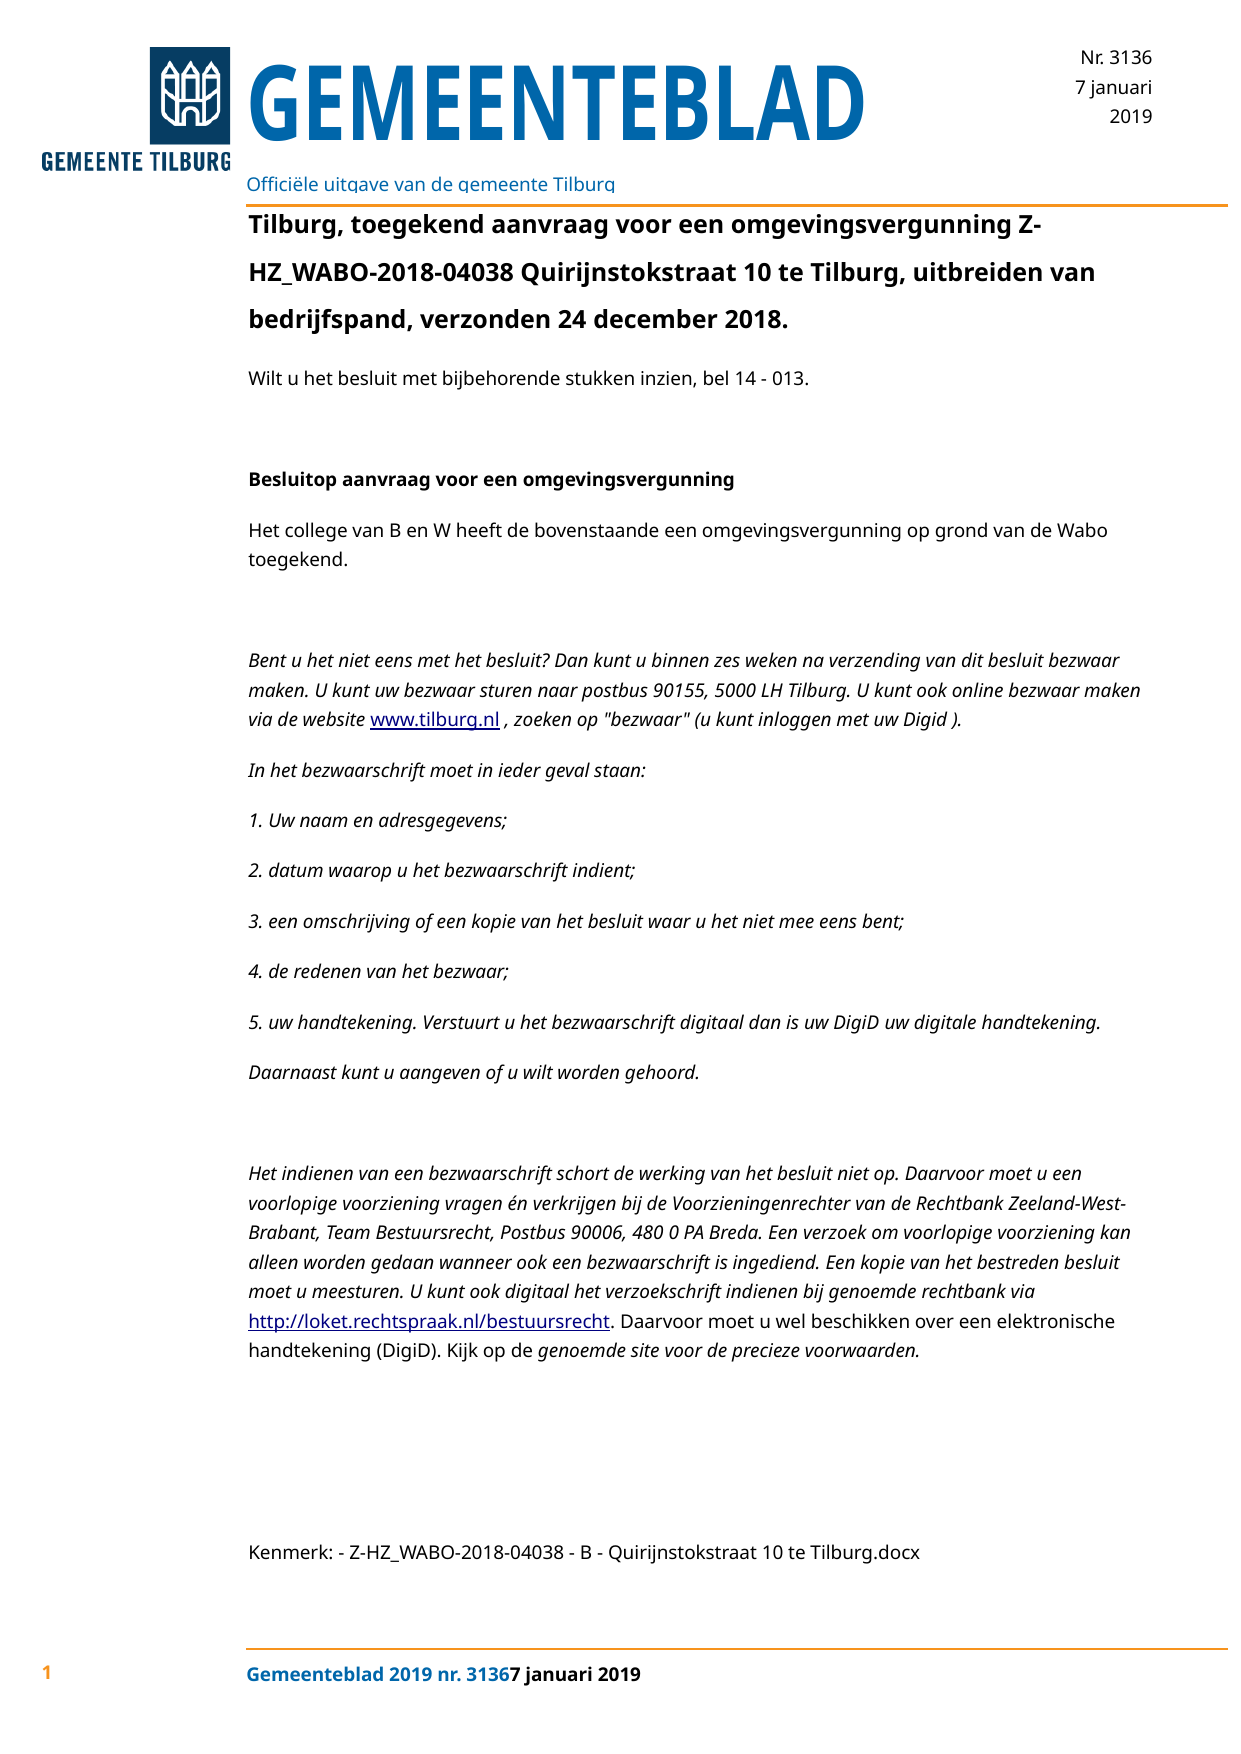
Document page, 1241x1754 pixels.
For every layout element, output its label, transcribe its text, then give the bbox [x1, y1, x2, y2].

text Wilt u het besluit met bijbehorende stukken inzien, bel 14 - 013. [248, 366, 1152, 391]
text 5. uw handtekening. Verstuurt u het bezwaarschrift digitaal dan is uw DigiD uw digitale handtekening. [248, 1009, 1152, 1034]
text In het bezwaarschrift moet in ieder geval staan: [248, 757, 1152, 782]
text 4. de redenen van het bezwaar; [248, 958, 1152, 984]
text 2. datum waarop u het bezwaarschrift indient; [248, 858, 1152, 883]
text Tilburg, toegekend aanvraag voor een omgevingsvergunning Z-HZ_WABO-2018-04038 Quirijnstokstraat 10 te Tilburg, uitbreiden van bedrijfspand, verzonden 24 december 2018. [248, 207, 1152, 336]
text Besluitop aanvraag voor een omgevingsvergunning [248, 466, 1152, 492]
picture [41, 47, 231, 172]
text Daarnaast kunt u aangeven of u wilt worden gehoord. [248, 1059, 1152, 1085]
text Het indienen van een bezwaarschrift schort de werking van het besluit niet op. Daarvoor moet u een voorlopige voorziening vragen én verkrijgen bij de Voorzieningenrechter van de Rechtbank Zeeland-West-Brabant, Team Bestuursrecht, Postbus 90006, 480 0 PA Breda. Een verzoek om voorlopige voorziening kan alleen worden gedaan wanneer ook een bezwaarschrift is ingediend. Een kopie van het bestreden besluit moet u meesturen. U kunt ook digitaal het verzoekschrift indienen bij genoemde rechtbank via http://loket.rechtspraak.nl/bestuursrecht. Daarvoor moet u wel beschikken over een elektronische handtekening (DigiD). Kijk op de genoemde site voor de precieze voorwaarden. [248, 1160, 1152, 1363]
text Het college van B en W heeft de bovenstaande een omgevingsvergunning op grond van de Wabo toegekend. [248, 517, 1152, 572]
text 3. een omschrijving of een kopie van het besluit waar u het niet mee eens bent; [248, 908, 1152, 934]
text 1. Uw naam en adresgegevens; [248, 807, 1152, 833]
text Kenmerk: - Z-HZ_WABO-2018-04038 - B - Quirijnstokstraat 10 te Tilburg.docx [248, 1539, 1152, 1565]
text Bent u het niet eens met het besluit? Dan kunt u binnen zes weken na verzending van dit besluit bezwaar maken. U kunt uw bezwaar sturen naar postbus 90155, 5000 LH Tilburg. U kunt ook online bezwaar maken via de website www.tilburg.nl , zoeken op "bezwaar" (u kunt inloggen met uw Digid ). [248, 647, 1152, 732]
